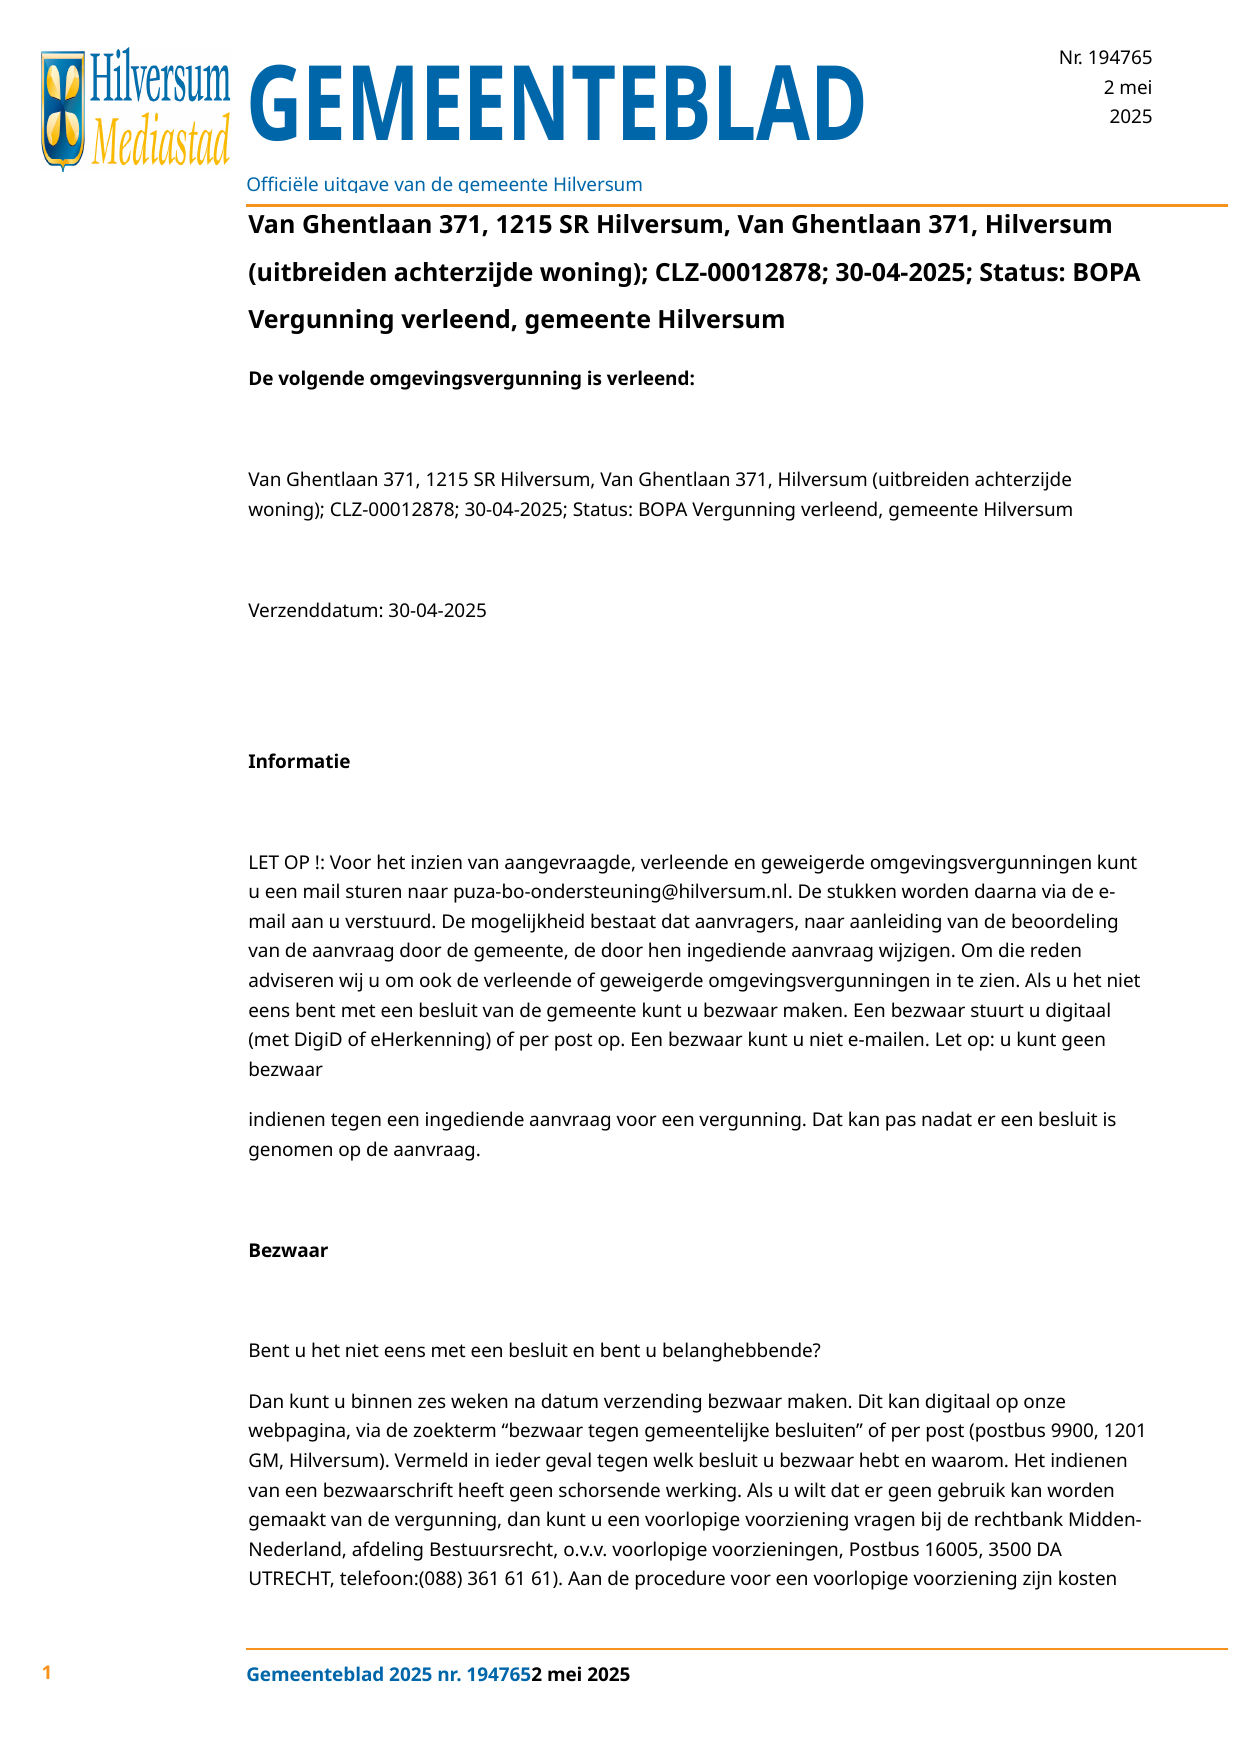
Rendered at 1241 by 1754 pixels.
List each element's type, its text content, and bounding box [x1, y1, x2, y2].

text Verzenddatum: 30-04-2025 [248, 597, 1152, 622]
text indienen tegen een ingediende aanvraag voor een vergunning. Dat kan pas nadat er een besluit is genomen op de aanvraag. [248, 1106, 1152, 1162]
picture [41, 47, 231, 172]
text Bezwaar [248, 1237, 1152, 1262]
text Dan kunt u binnen zes weken na datum verzending bezwaar maken. Dit kan digitaal op onze webpagina, via de zoekterm “bezwaar tegen gemeentelijke besluiten” of per post (postbus 9900, 1201 GM, Hilversum). Vermeld in ieder geval tegen welk besluit u bezwaar hebt en waarom. Het indienen van een bezwaarschrift heeft geen schorsende werking. Als u wilt dat er geen gebruik kan worden gemaakt van de vergunning, dan kunt u een voorlopige voorziening vragen bij de rechtbank Midden-Nederland, afdeling Bestuursrecht, o.v.v. voorlopige voorzieningen, Postbus 16005, 3500 DA UTRECHT, telefoon:(088) 361 61 61). Aan de procedure voor een voorlopige voorziening zijn kosten [248, 1388, 1152, 1591]
text De volgende omgevingsvergunning is verleend: [248, 366, 1152, 391]
text Van Ghentlaan 371, 1215 SR Hilversum, Van Ghentlaan 371, Hilversum (uitbreiden achterzijde woning); CLZ-00012878; 30-04-2025; Status: BOPA Vergunning verleend, gemeente Hilversum [248, 466, 1152, 522]
text Bent u het niet eens met een besluit en bent u belanghebbende? [248, 1338, 1152, 1363]
text Informatie [248, 748, 1152, 774]
text LET OP !: Voor het inzien van aangevraagde, verleende en geweigerde omgevingsvergunningen kunt u een mail sturen naar puza-bo-ondersteuning@hilversum.nl. De stukken worden daarna via de e-mail aan u verstuurd. De mogelijkheid bestaat dat aanvragers, naar aanleiding van de beoordeling van de aanvraag door de gemeente, de door hen ingediende aanvraag wijzigen. Om die reden adviseren wij u om ook de verleende of geweigerde omgevingsvergunningen in te zien. Als u het niet eens bent met een besluit van de gemeente kunt u bezwaar maken. Een bezwaar stuurt u digitaal (met DigiD of eHerkenning) of per post op. Een bezwaar kunt u niet e-mailen. Let op: u kunt geen bezwaar [248, 849, 1152, 1082]
text Van Ghentlaan 371, 1215 SR Hilversum, Van Ghentlaan 371, Hilversum (uitbreiden achterzijde woning); CLZ-00012878; 30-04-2025; Status: BOPA Vergunning verleend, gemeente Hilversum [248, 207, 1152, 336]
